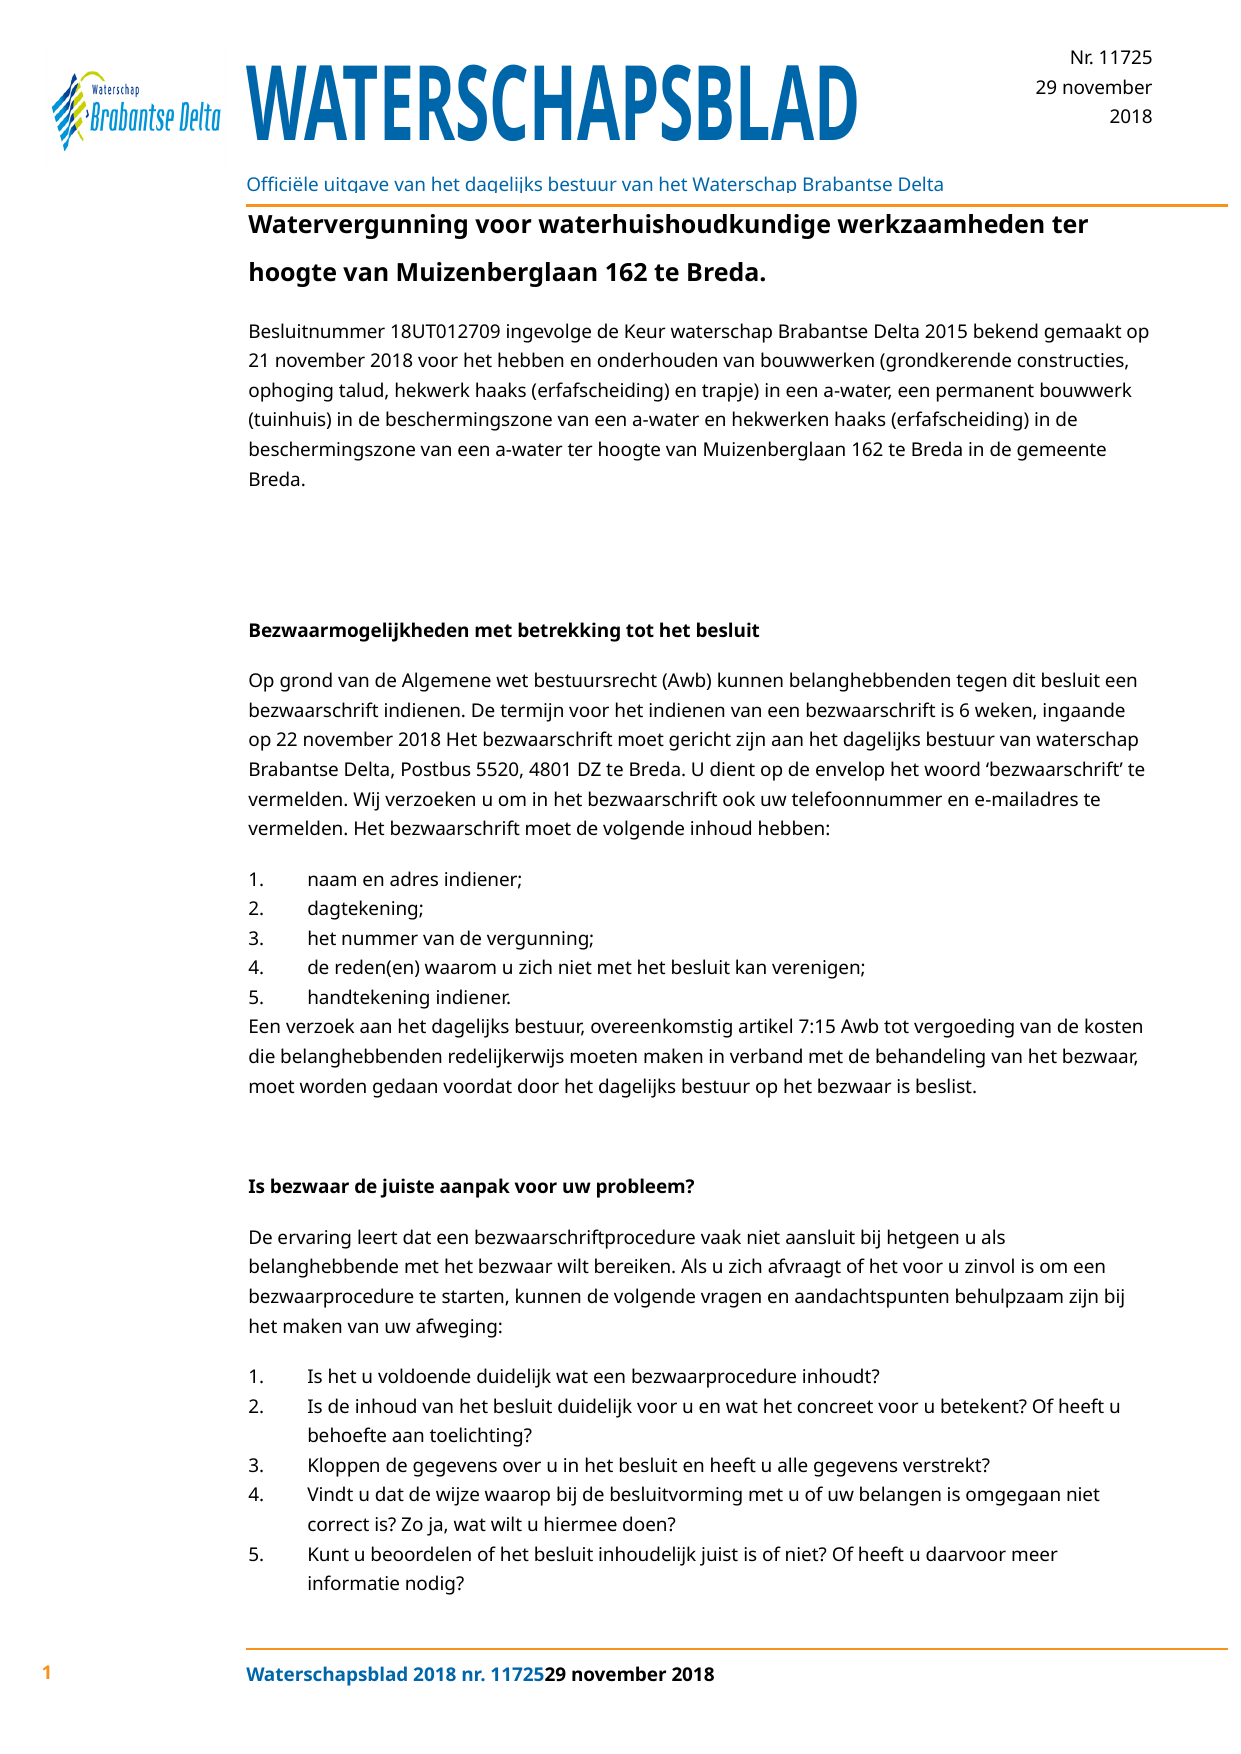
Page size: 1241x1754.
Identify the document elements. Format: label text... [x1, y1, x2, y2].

text Een verzoek aan het dagelijks bestuur, overeenkomstig artikel 7:15 Awb tot vergoeding van de kosten die belanghebbenden redelijkerwijs moeten maken in verband met de behandeling van het bezwaar, moet worden gedaan voordat door het dagelijks bestuur op het bezwaar is beslist. [248, 1014, 1152, 1099]
list handtekening indiener. [248, 984, 1152, 1010]
list Is het u voldoende duidelijk wat een bezwaarprocedure inhoudt? [248, 1363, 1152, 1389]
text De ervaring leert dat een bezwaarschriftprocedure vaak niet aansluit bij hetgeen u als belanghebbende met het bezwaar wilt bereiken. Als u zich afvraagt of het voor u zinvol is om een bezwaarprocedure te starten, kunnen de volgende vragen en aandachtspunten behulpzaam zijn bij het maken van uw afweging: [248, 1224, 1152, 1339]
text Bezwaarmogelijkheden met betrekking tot het besluit [248, 617, 1152, 643]
list Vindt u dat de wijze waarop bij de besluitvorming met u of uw belangen is omgegaan niet correct is? Zo ja, wat wilt u hiermee doen? [248, 1482, 1152, 1537]
text Is bezwaar de juiste aanpak voor uw probleem? [248, 1174, 1152, 1199]
text Op grond van de Algemene wet bestuursrecht (Awb) kunnen belanghebbenden tegen dit besluit een bezwaarschrift indienen. De termijn voor het indienen van een bezwaarschrift is 6 weken, ingaande op 22 november 2018 Het bezwaarschrift moet gericht zijn aan het dagelijks bestuur van waterschap Brabantse Delta, Postbus 5520, 4801 DZ te Breda. U dient op de envelop het woord ‘bezwaarschrift’ te vermelden. Wij verzoeken u om in het bezwaarschrift ook uw telefoonnummer en e‑mailadres te vermelden. Het bezwaarschrift moet de volgende inhoud hebben: [248, 667, 1152, 841]
list het nummer van de vergunning; [248, 925, 1152, 951]
list dagtekening; [248, 895, 1152, 921]
list naam en adres indiener; [248, 866, 1152, 892]
list Kloppen de gegevens over u in het besluit en heeft u alle gegevens verstrekt? [248, 1452, 1152, 1478]
list de reden(en) waarom u zich niet met het besluit kan verenigen; [248, 954, 1152, 980]
list Is de inhoud van het besluit duidelijk voor u en wat het concreet voor u betekent? Of heeft u behoefte aan toelichting? [248, 1393, 1152, 1448]
list Kunt u beoordelen of het besluit inhoudelijk juist is of niet? Of heeft u daarvoor meer informatie nodig? [248, 1541, 1152, 1596]
text Besluitnummer 18UT012709 ingevolge de Keur waterschap Brabantse Delta 2015 bekend gemaakt op 21 november 2018 voor het hebben en onderhouden van bouwwerken (grondkerende constructies, ophoging talud, hekwerk haaks (erfafscheiding) en trapje) in een a-water, een permanent bouwwerk (tuinhuis) in de beschermingszone van een a-water en hekwerken haaks (erfafscheiding) in de beschermingszone van een a-water ter hoogte van Muizenberglaan 162 te Breda in de gemeente Breda. [248, 318, 1152, 492]
text Watervergunning voor waterhuishoudkundige werkzaamheden ter hoogte van Muizenberglaan 162 te Breda. [248, 207, 1152, 288]
picture [41, 47, 231, 172]
